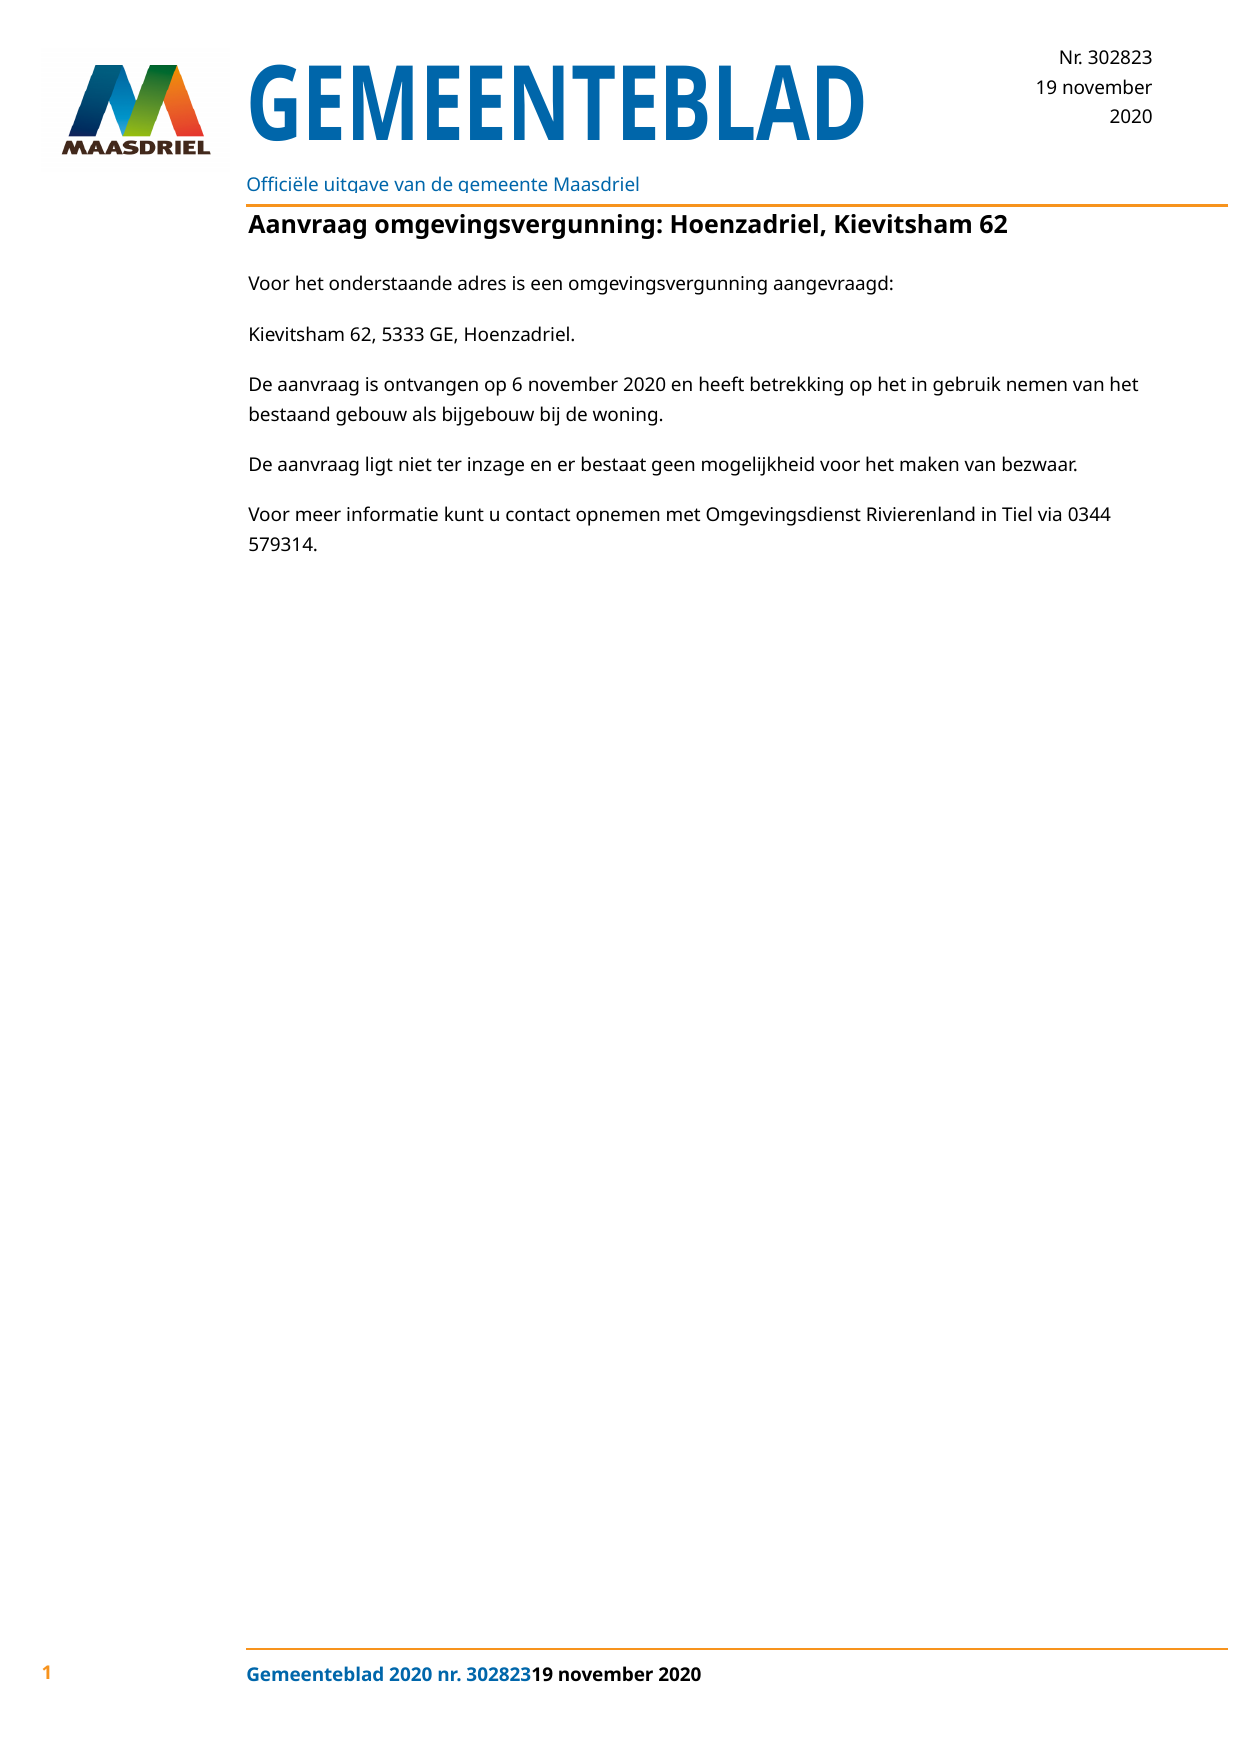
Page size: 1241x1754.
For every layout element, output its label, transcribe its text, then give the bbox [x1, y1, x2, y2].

text De aanvraag ligt niet ter inzage en er bestaat geen mogelijkheid voor het maken van bezwaar. [248, 451, 1152, 477]
text De aanvraag is ontvangen op 6 november 2020 en heeft betrekking op het in gebruik nemen van het bestaand gebouw als bijgebouw bij de woning. [248, 371, 1152, 426]
text Kievitsham 62, 5333 GE, Hoenzadriel. [248, 321, 1152, 346]
picture [41, 47, 231, 172]
text Voor het onderstaande adres is een omgevingsvergunning aangevraagd: [248, 270, 1152, 296]
text Aanvraag omgevingsvergunning: Hoenzadriel, Kievitsham 62 [248, 207, 1152, 241]
text Voor meer informatie kunt u contact opnemen met Omgevingsdienst Rivierenland in Tiel via 0344 579314. [248, 502, 1152, 557]
